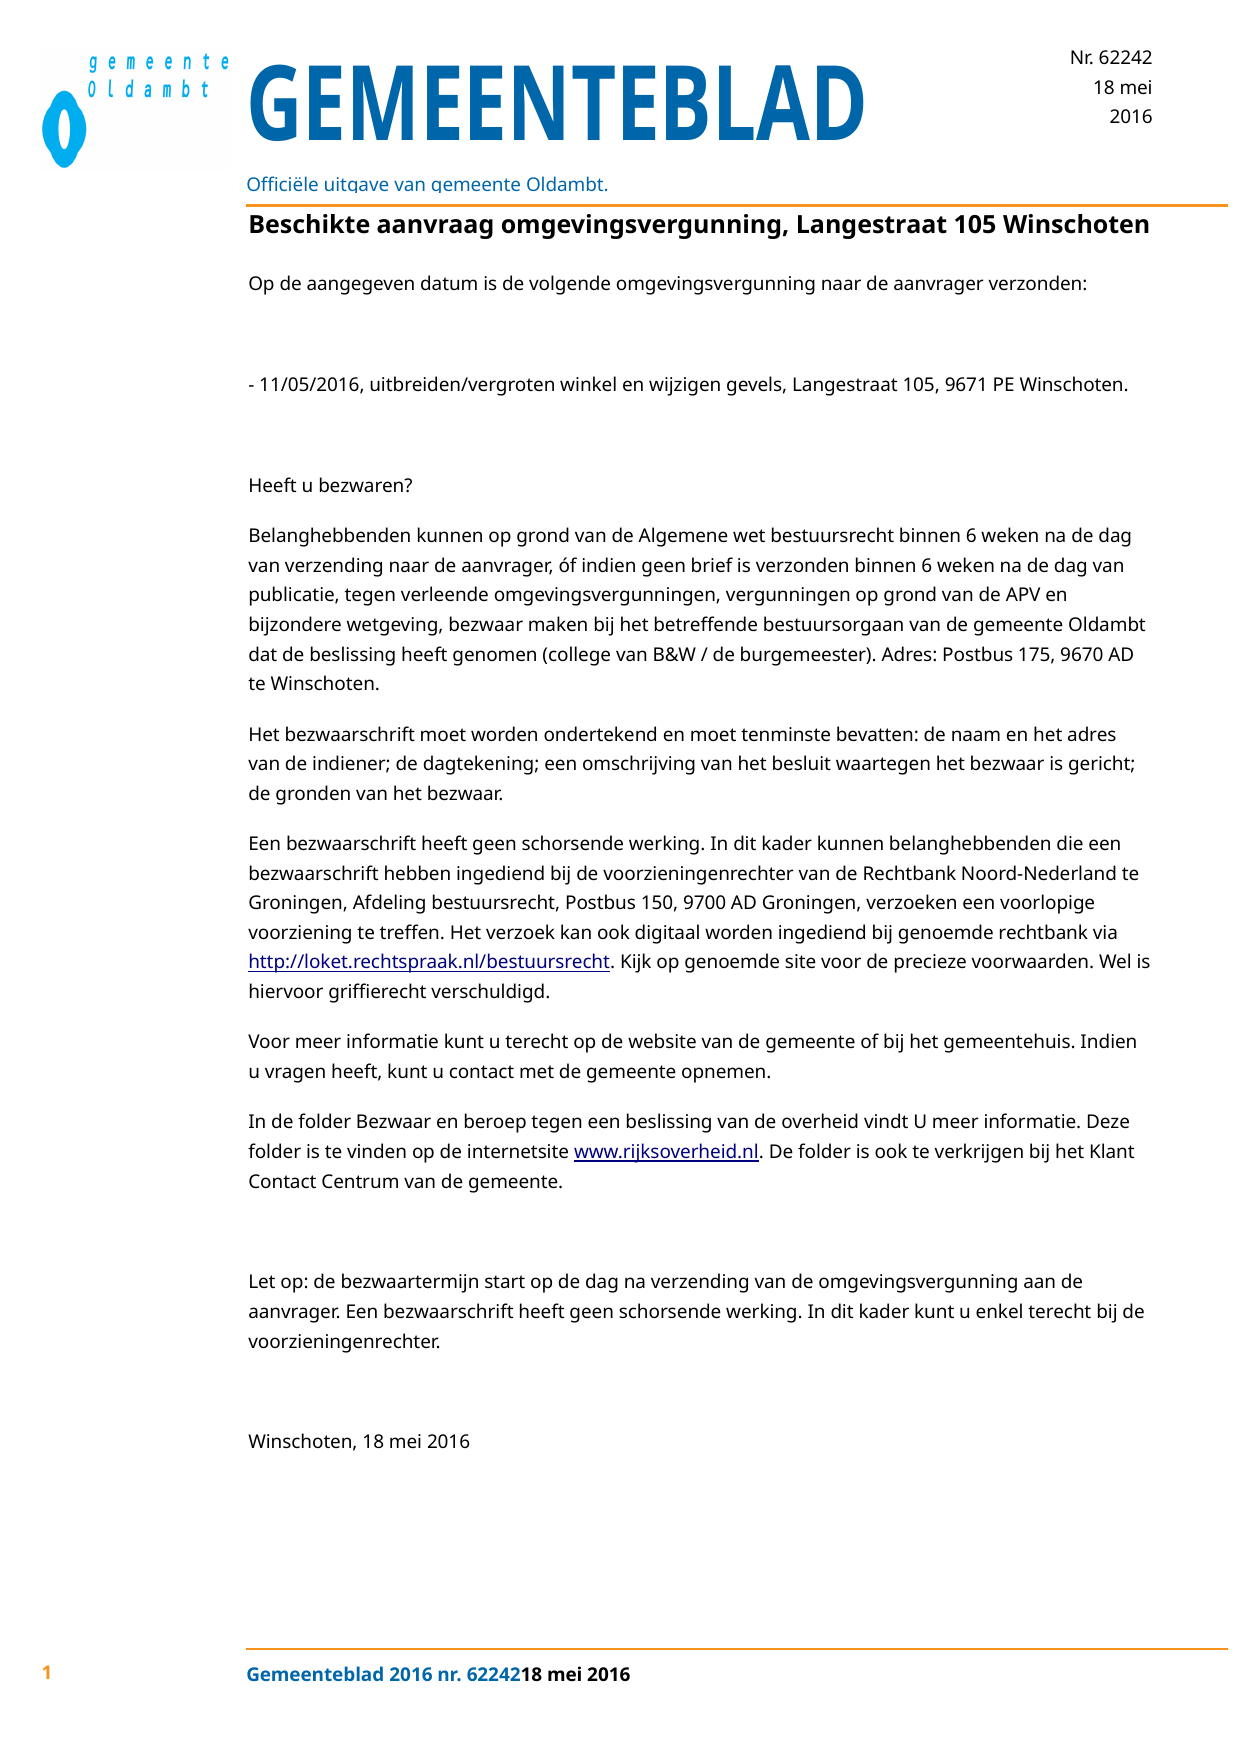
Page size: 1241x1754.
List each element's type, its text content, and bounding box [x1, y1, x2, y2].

text Een bezwaarschrift heeft geen schorsende werking. In dit kader kunnen belanghebbenden die een bezwaarschrift hebben ingediend bij de voorzieningenrechter van de Rechtbank Noord-Nederland te Groningen, Afdeling bestuursrecht, Postbus 150, 9700 AD Groningen, verzoeken een voorlopige voorziening te treffen. Het verzoek kan ook digitaal worden ingediend bij genoemde rechtbank via http://loket.rechtspraak.nl/bestuursrecht. Kijk op genoemde site voor de precieze voorwaarden. Wel is hiervoor griffierecht verschuldigd. [248, 830, 1152, 1004]
text Voor meer informatie kunt u terecht op de website van de gemeente of bij het gemeentehuis. Indien u vragen heeft, kunt u contact met de gemeente opnemen. [248, 1029, 1152, 1084]
text Beschikte aanvraag omgevingsvergunning, Langestraat 105 Winschoten [248, 207, 1152, 241]
text In de folder Bezwaar en beroep tegen een beslissing van de overheid vindt U meer informatie. Deze folder is te vinden op de internetsite www.rijksoverheid.nl. De folder is ook te verkrijgen bij het Klant Contact Centrum van de gemeente. [248, 1109, 1152, 1193]
text Het bezwaarschrift moet worden ondertekend en moet tenminste bevatten: de naam en het adres van de indiener; de dagtekening; een omschrijving van het besluit waartegen het bezwaar is gericht; de gronden van het bezwaar. [248, 721, 1152, 806]
text Op de aangegeven datum is de volgende omgevingsvergunning naar de aanvrager verzonden: [248, 270, 1152, 296]
picture [41, 47, 231, 172]
text Heeft u bezwaren? [248, 472, 1152, 498]
text Winschoten, 18 mei 2016 [248, 1429, 1152, 1454]
text - 11/05/2016, uitbreiden/vergroten winkel en wijzigen gevels, Langestraat 105, 9671 PE Winschoten. [248, 371, 1152, 397]
text Let op: de bezwaartermijn start op de dag na verzending van de omgevingsvergunning aan de aanvrager. Een bezwaarschrift heeft geen schorsende werking. In dit kader kunt u enkel terecht bij de voorzieningenrechter. [248, 1269, 1152, 1353]
text Belanghebbenden kunnen op grond van de Algemene wet bestuursrecht binnen 6 weken na de dag van verzending naar de aanvrager, óf indien geen brief is verzonden binnen 6 weken na de dag van publicatie, tegen verleende omgevingsvergunningen, vergunningen op grond van de APV en bijzondere wetgeving, bezwaar maken bij het betreffende bestuursorgaan van de gemeente Oldambt dat de beslissing heeft genomen (college van B&W / de burgemeester). Adres: Postbus 175, 9670 AD te Winschoten. [248, 522, 1152, 696]
